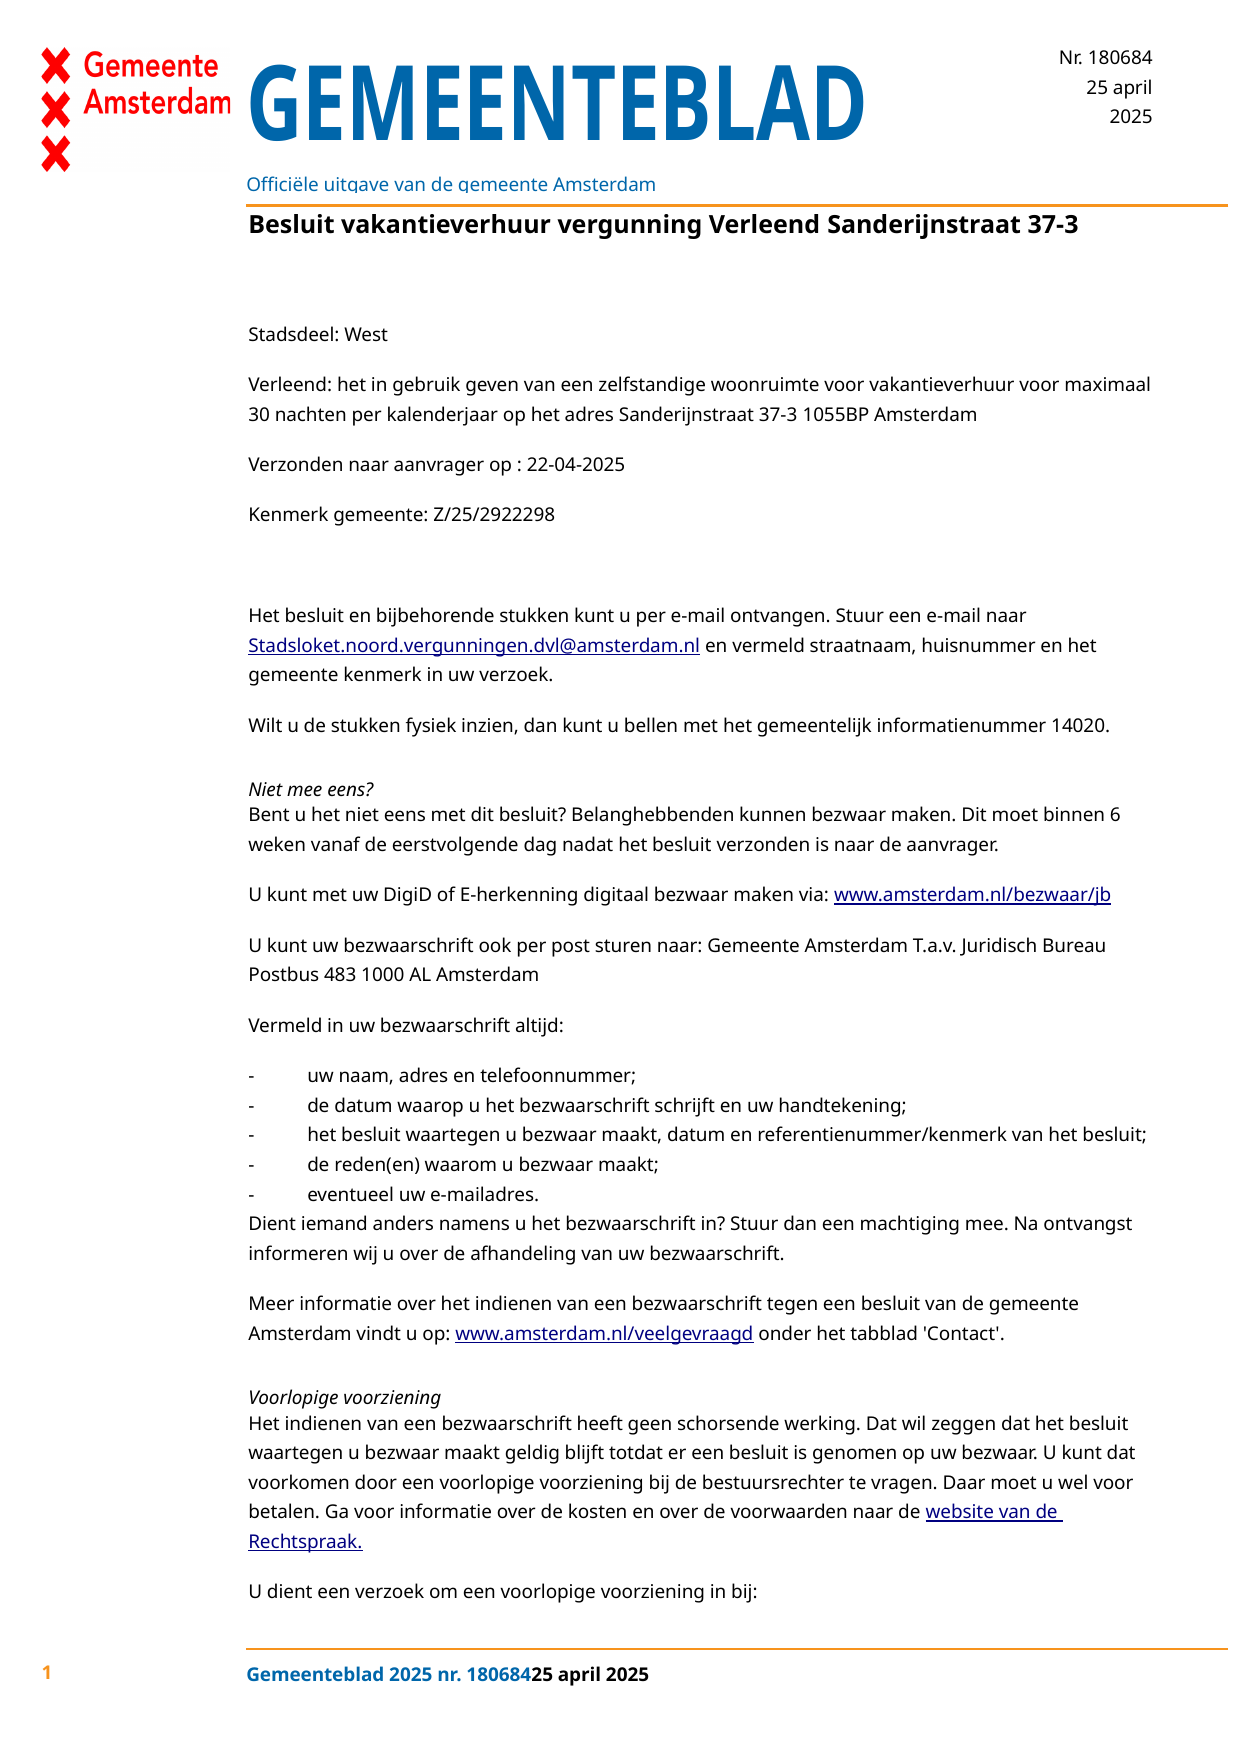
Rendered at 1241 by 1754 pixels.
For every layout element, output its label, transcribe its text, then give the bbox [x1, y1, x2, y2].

list de datum waarop u het bezwaarschrift schrijft en uw handtekening; [248, 1092, 1152, 1118]
text Voorlopige voorziening [248, 1384, 1152, 1410]
text Meer informatie over het indienen van een bezwaarschrift tegen een besluit van de gemeente Amsterdam vindt u op: www.amsterdam.nl/veelgevraagd onder het tabblad 'Contact'. [248, 1290, 1152, 1346]
list uw naam, adres en telefoonnummer; [248, 1062, 1152, 1088]
text Verzonden naar aanvrager op : 22-04-2025 [248, 451, 1152, 477]
list de reden(en) waarom u bezwaar maakt; [248, 1151, 1152, 1177]
text Verleend: het in gebruik geven van een zelfstandige woonruimte voor vakantieverhuur voor maximaal 30 nachten per kalenderjaar op het adres Sanderijnstraat 37-3 1055BP Amsterdam [248, 371, 1152, 426]
picture [41, 47, 231, 172]
text Niet mee eens? [248, 776, 1152, 802]
text Bent u het niet eens met dit besluit? Belanghebbenden kunnen bezwaar maken. Dit moet binnen 6 weken vanaf de eerstvolgende dag nadat het besluit verzonden is naar de aanvrager. [248, 802, 1152, 857]
text U kunt met uw DigiD of E-herkenning digitaal bezwaar maken via: www.amsterdam.nl/bezwaar/jb [248, 882, 1152, 907]
text Het besluit en bijbehorende stukken kunt u per e-mail ontvangen. Stuur een e-mail naar Stadsloket.noord.vergunningen.dvl@amsterdam.nl en vermeld straatnaam, huisnummer en het gemeente kenmerk in uw verzoek. [248, 602, 1152, 687]
text Het indienen van een bezwaarschrift heeft geen schorsende werking. Dat wil zeggen dat het besluit waartegen u bezwaar maakt geldig blijft totdat er een besluit is genomen op uw bezwaar. U kunt dat voorkomen door een voorlopige voorziening bij de bestuursrechter te vragen. Daar moet u wel voor betalen. Ga voor informatie over de kosten en over de voorwaarden naar de website van de Rechtspraak. [248, 1410, 1152, 1554]
text Dient iemand anders namens u het bezwaarschrift in? Stuur dan een machtiging mee. Na ontvangst informeren wij u over de afhandeling van uw bezwaarschrift. [248, 1210, 1152, 1266]
text Wilt u de stukken fysiek inzien, dan kunt u bellen met het gemeentelijk informatienummer 14020. [248, 712, 1152, 738]
text Stadsdeel: West [248, 321, 1152, 346]
list eventueel uw e-mailadres. [248, 1181, 1152, 1207]
text Vermeld in uw bezwaarschrift altijd: [248, 1012, 1152, 1038]
list het besluit waartegen u bezwaar maakt, datum en referentienummer/kenmerk van het besluit; [248, 1122, 1152, 1147]
text U dient een verzoek om een voorlopige voorziening in bij: [248, 1578, 1152, 1604]
text Besluit vakantieverhuur vergunning Verleend Sanderijnstraat 37-3 [248, 207, 1152, 241]
text Kenmerk gemeente: Z/25/2922298 [248, 502, 1152, 527]
text U kunt uw bezwaarschrift ook per post sturen naar: Gemeente Amsterdam T.a.v. Juridisch Bureau Postbus 483 1000 AL Amsterdam [248, 932, 1152, 987]
